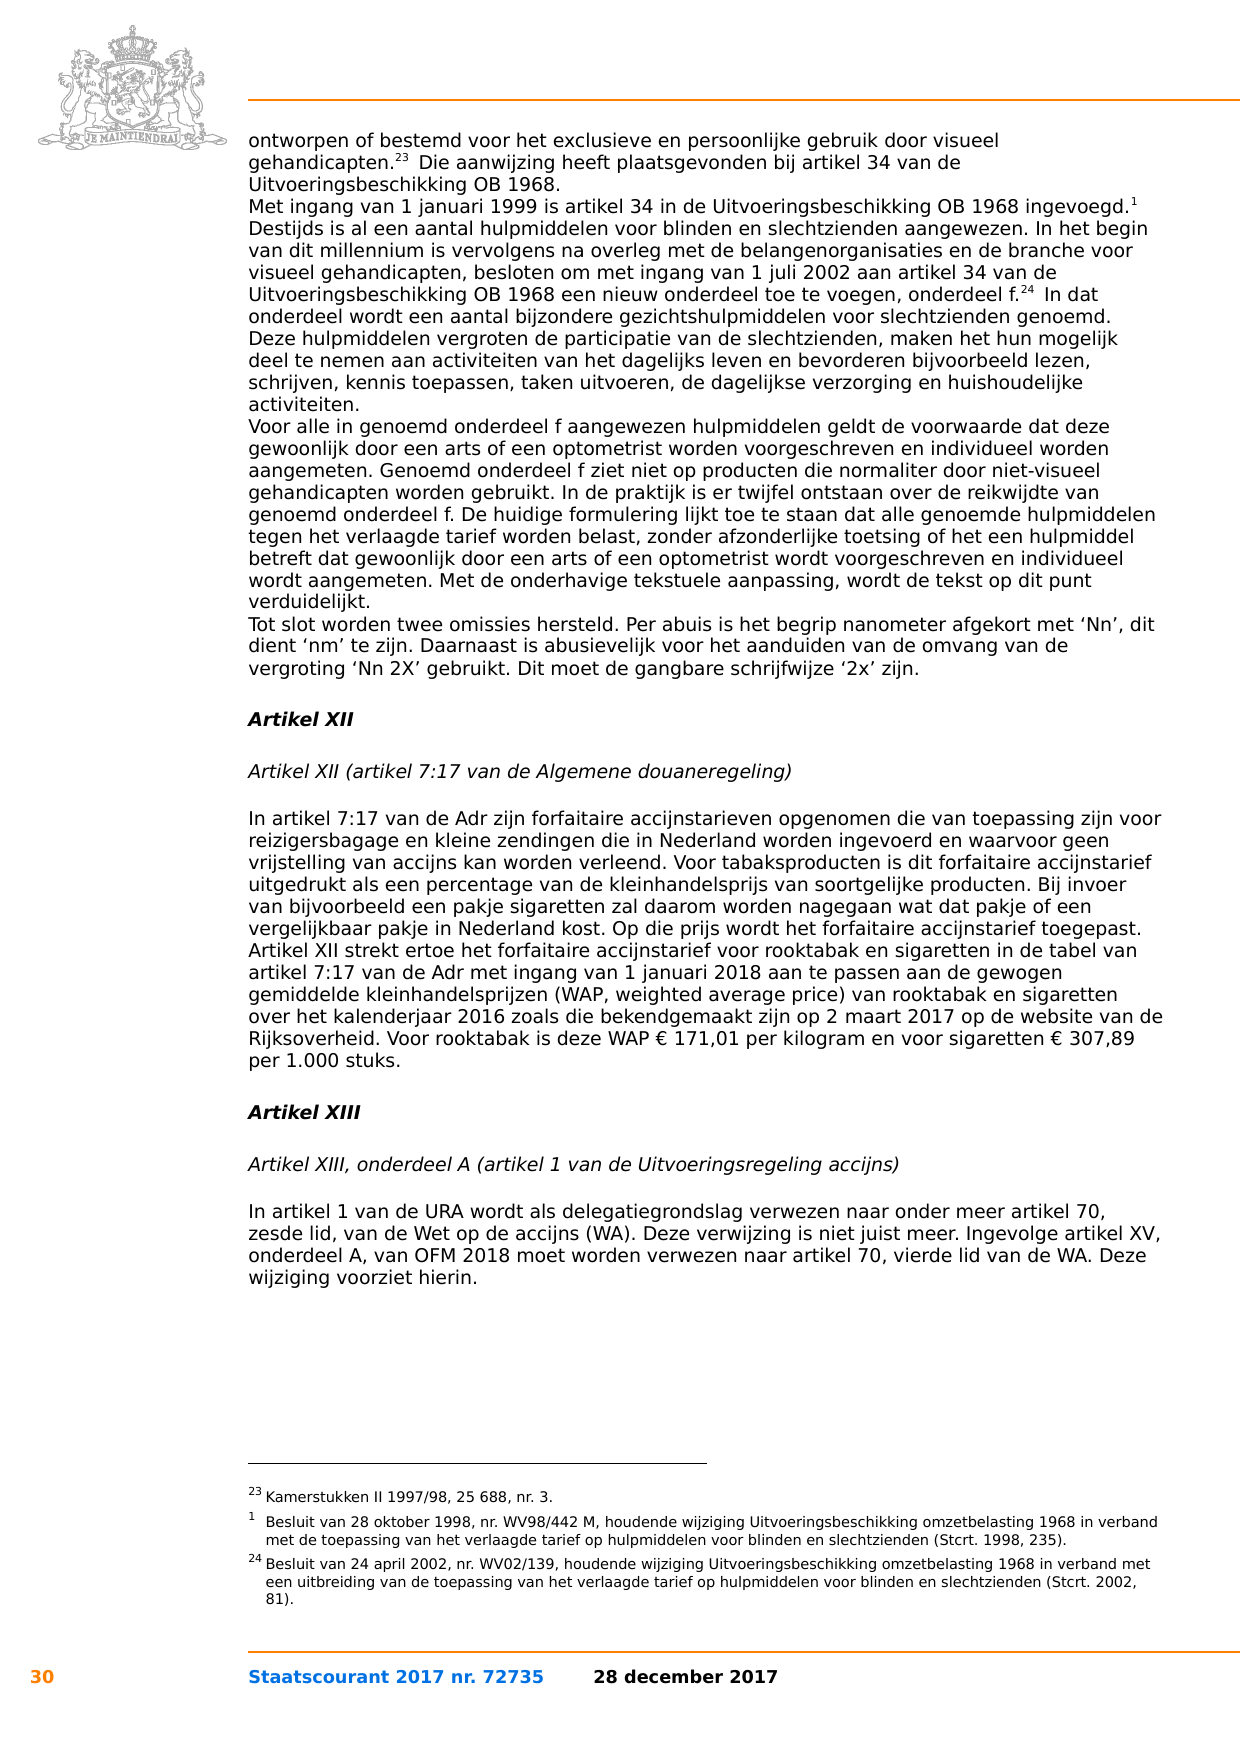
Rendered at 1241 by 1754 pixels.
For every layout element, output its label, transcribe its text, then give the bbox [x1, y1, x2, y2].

subtitle Artikel XII [248, 709, 1163, 731]
subtitle Artikel XII (artikel 7:17 van de Algemene douaneregeling) [248, 761, 1163, 783]
subtitle Artikel XIII, onderdeel A (artikel 1 van de Uitvoeringsregeling accijns) [248, 1154, 1163, 1176]
text In artikel 7:17 van de Adr zijn forfaitaire accijnstarieven opgenomen die van toepassing zijn voor reizigersbagage en kleine zendingen die in Nederland worden ingevoerd en waarvoor geen vrijstelling van accijns kan worden verleend. Voor tabaksproducten is dit forfaitaire accijnstarief uitgedrukt als een percentage van de kleinhandelsprijs van soortgelijke producten. Bij invoer van bijvoorbeeld een pakje sigaretten zal daarom worden nagegaan wat dat pakje of een vergelijkbaar pakje in Nederland kost. Op die prijs wordt het forfaitaire accijnstarief toegepast. Artikel XII strekt ertoe het forfaitaire accijnstarief voor rooktabak en sigaretten in de tabel van artikel 7:17 van de Adr met ingang van 1 januari 2018 aan te passen aan de gewogen gemiddelde kleinhandelsprijzen (WAP, weighted average price) van rooktabak en sigaretten over het kalenderjaar 2016 zoals die bekendgemaakt zijn op 2 maart 2017 op de website van de Rijksoverheid. Voor rooktabak is deze WAP € 171,01 per kilogram en voor sigaretten € 307,89 per 1.000 stuks. [248, 808, 1163, 1072]
subtitle Artikel XIII [248, 1102, 1163, 1124]
text Tot slot worden twee omissies hersteld. Per abuis is het begrip nanometer afgekort met ‘Nn’, dit dient ‘nm’ te zijn. Daarnaast is abusievelijk voor het aanduiden van de omvang van de vergroting ‘Nn 2X’ gebruikt. Dit moet de gangbare schrijfwijze ‘2x’ zijn. [248, 613, 1163, 679]
text Besluit van 28 oktober 1998, nr. WV98/442 M, houdende wijziging Uitvoeringsbeschikking omzetbelasting 1968 in verband met de toepassing van het verlaagde tarief op hulpmiddelen voor blinden en slechtzienden (Stcrt. 1998, 235). [248, 1510, 1163, 1549]
text In artikel 1 van de URA wordt als delegatiegrondslag verwezen naar onder meer artikel 70, zesde lid, van de Wet op de accijns (WA). Deze verwijzing is niet juist meer. Ingevolge artikel XV, onderdeel A, van OFM 2018 moet worden verwezen naar artikel 70, vierde lid van de WA. Deze wijziging voorziet hierin. [248, 1201, 1163, 1289]
text Kamerstukken II 1997/98, 25 688, nr. 3. [248, 1485, 1163, 1507]
picture [38, 25, 227, 150]
text Met ingang van 1 januari 1999 is artikel 34 in de Uitvoeringsbeschikking OB 1968 ingevoegd. Destijds is al een aantal hulpmiddelen voor blinden en slechtzienden aangewezen. In het begin van dit millennium is vervolgens na overleg met de belangenorganisaties en de branche voor visueel gehandicapten, besloten om met ingang van 1 juli 2002 aan artikel 34 van de Uitvoeringsbeschikking OB 1968 een nieuw onderdeel toe te voegen, onderdeel f. In dat onderdeel wordt een aantal bijzondere gezichtshulpmiddelen voor slechtzienden genoemd. Deze hulpmiddelen vergroten de participatie van de slechtzienden, maken het hun mogelijk deel te nemen aan activiteiten van het dagelijks leven en bevorderen bijvoorbeeld lezen, schrijven, kennis toepassen, taken uitvoeren, de dagelijkse verzorging en huishoudelijke activiteiten. [248, 196, 1163, 416]
text ontworpen of bestemd voor het exclusieve en persoonlijke gebruik door visueel gehandicapten. Die aanwijzing heeft plaatsgevonden bij artikel 34 van de Uitvoeringsbeschikking OB 1968. [248, 130, 1163, 196]
text Besluit van 24 april 2002, nr. WV02/139, houdende wijziging Uitvoeringsbeschikking omzetbelasting 1968 in verband met een uitbreiding van de toepassing van het verlaagde tarief op hulpmiddelen voor blinden en slechtzienden (Stcrt. 2002, 81). [248, 1552, 1163, 1608]
text Voor alle in genoemd onderdeel f aangewezen hulpmiddelen geldt de voorwaarde dat deze gewoonlijk door een arts of een optometrist worden voorgeschreven en individueel worden aangemeten. Genoemd onderdeel f ziet niet op producten die normaliter door niet-visueel gehandicapten worden gebruikt. In de praktijk is er twijfel ontstaan over de reikwijdte van genoemd onderdeel f. De huidige formulering lijkt toe te staan dat alle genoemde hulpmiddelen tegen het verlaagde tarief worden belast, zonder afzonderlijke toetsing of het een hulpmiddel betreft dat gewoonlijk door een arts of een optometrist wordt voorgeschreven en individueel wordt aangemeten. Met de onderhavige tekstuele aanpassing, wordt de tekst op dit punt verduidelijkt. [248, 416, 1163, 613]
